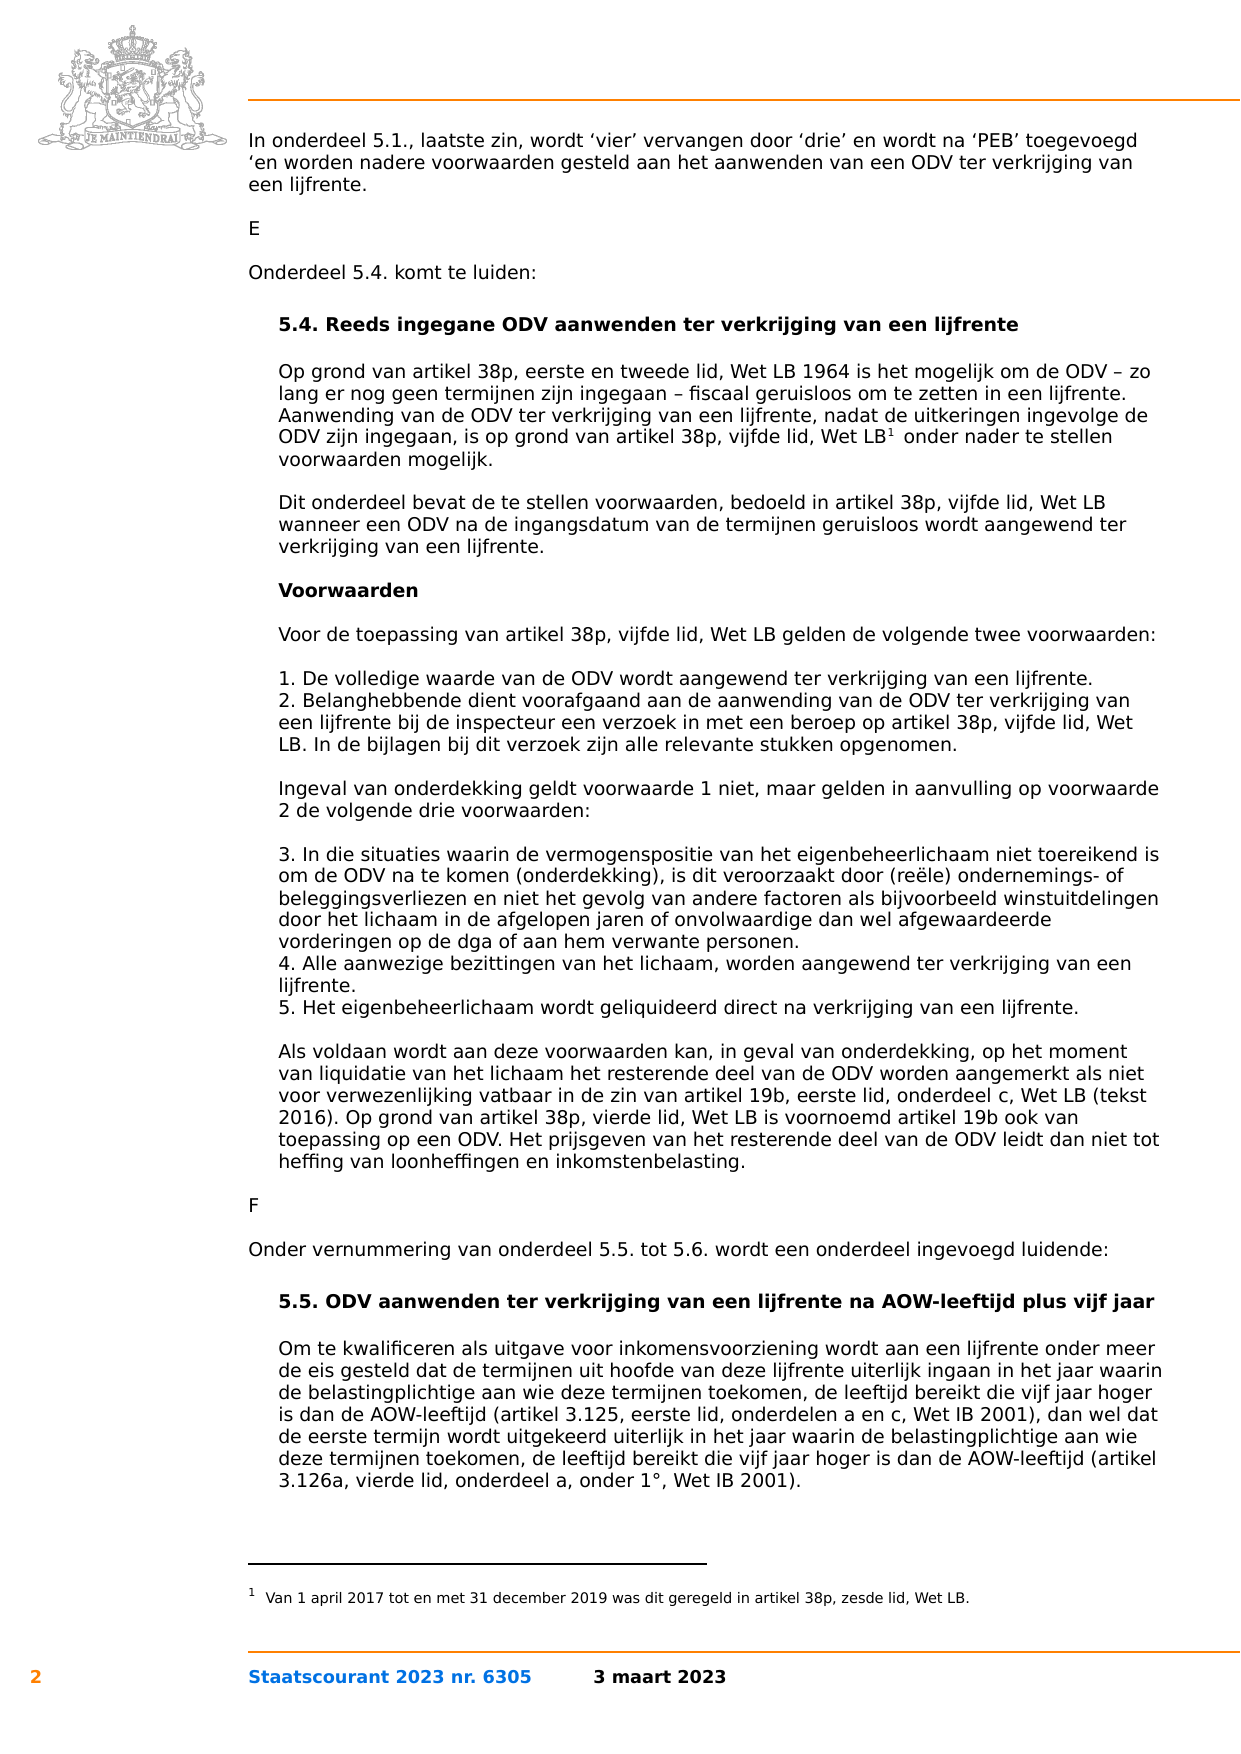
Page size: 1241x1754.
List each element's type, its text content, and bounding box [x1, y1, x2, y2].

picture [38, 25, 227, 150]
subtitle 5.5. ODV aanwenden ter verkrijging van een lijfrente na AOW-leeftijd plus vijf jaar [278, 1291, 1163, 1313]
text E [248, 218, 1163, 240]
text Op grond van artikel 38p, eerste en tweede lid, Wet LB 1964 is het mogelijk om de ODV – zo lang er nog geen termijnen zijn ingegaan – fiscaal geruisloos om te zetten in een lijfrente. Aanwending van de ODV ter verkrijging van een lijfrente, nadat de uitkeringen ingevolge de ODV zijn ingegaan, is op grond van artikel 38p, vijfde lid, Wet LB onder nader te stellen voorwaarden mogelijk. [278, 361, 1163, 470]
text 2. Belanghebbende dient voorafgaand aan de aanwending van de ODV ter verkrijging van een lijfrente bij de inspecteur een verzoek in met een beroep op artikel 38p, vijfde lid, Wet LB. In de bijlagen bij dit verzoek zijn alle relevante stukken opgenomen. [278, 690, 1163, 756]
text Om te kwalificeren als uitgave voor inkomensvoorziening wordt aan een lijfrente onder meer de eis gesteld dat de termijnen uit hoofde van deze lijfrente uiterlijk ingaan in het jaar waarin de belastingplichtige aan wie deze termijnen toekomen, de leeftijd bereikt die vijf jaar hoger is dan de AOW-leeftijd (artikel 3.125, eerste lid, onderdelen a en c, Wet IB 2001), dan wel dat de eerste termijn wordt uitgekeerd uiterlijk in het jaar waarin de belastingplichtige aan wie deze termijnen toekomen, de leeftijd bereikt die vijf jaar hoger is dan de AOW-leeftijd (artikel 3.126a, vierde lid, onderdeel a, onder 1°, Wet IB 2001). [278, 1338, 1163, 1492]
text 5. Het eigenbeheerlichaam wordt geliquideerd direct na verkrijging van een lijfrente. [278, 997, 1163, 1019]
text 1. De volledige waarde van de ODV wordt aangewend ter verkrijging van een lijfrente. [278, 668, 1163, 690]
text Dit onderdeel bevat de te stellen voorwaarden, bedoeld in artikel 38p, vijfde lid, Wet LB wanneer een ODV na de ingangsdatum van de termijnen geruisloos wordt aangewend ter verkrijging van een lijfrente. [278, 492, 1163, 558]
subtitle Voorwaarden [278, 580, 1163, 602]
text In onderdeel 5.1., laatste zin, wordt ‘vier’ vervangen door ‘drie’ en wordt na ‘PEB’ toegevoegd ‘en worden nadere voorwaarden gesteld aan het aanwenden van een ODV ter verkrijging van een lijfrente. [248, 130, 1163, 196]
text Voor de toepassing van artikel 38p, vijfde lid, Wet LB gelden de volgende twee voorwaarden: [278, 624, 1163, 646]
text 3. In die situaties waarin de vermogenspositie van het eigenbeheerlichaam niet toereikend is om de ODV na te komen (onderdekking), is dit veroorzaakt door (reële) ondernemings- of beleggingsverliezen en niet het gevolg van andere factoren als bijvoorbeeld winstuitdelingen door het lichaam in de afgelopen jaren of onvolwaardige dan wel afgewaardeerde vorderingen op de dga of aan hem verwante personen. [278, 843, 1163, 953]
text 4. Alle aanwezige bezittingen van het lichaam, worden aangewend ter verkrijging van een lijfrente. [278, 953, 1163, 997]
text Als voldaan wordt aan deze voorwaarden kan, in geval van onderdekking, op het moment van liquidatie van het lichaam het resterende deel van de ODV worden aangemerkt als niet voor verwezenlijking vatbaar in de zin van artikel 19b, eerste lid, onderdeel c, Wet LB (tekst 2016). Op grond van artikel 38p, vierde lid, Wet LB is voornoemd artikel 19b ook van toepassing op een ODV. Het prijsgeven van het resterende deel van de ODV leidt dan niet tot heffing van loonheffingen en inkomstenbelasting. [278, 1041, 1163, 1173]
text Ingeval van onderdekking geldt voorwaarde 1 niet, maar gelden in aanvulling op voorwaarde 2 de volgende drie voorwaarden: [278, 778, 1163, 822]
text Van 1 april 2017 tot en met 31 december 2019 was dit geregeld in artikel 38p, zesde lid, Wet LB. [248, 1586, 1163, 1608]
subtitle 5.4. Reeds ingegane ODV aanwenden ter verkrijging van een lijfrente [278, 313, 1163, 336]
text F [248, 1195, 1163, 1217]
text Onder vernummering van onderdeel 5.5. tot 5.6. wordt een onderdeel ingevoegd luidende: [248, 1239, 1163, 1261]
text Onderdeel 5.4. komt te luiden: [248, 262, 1163, 283]
